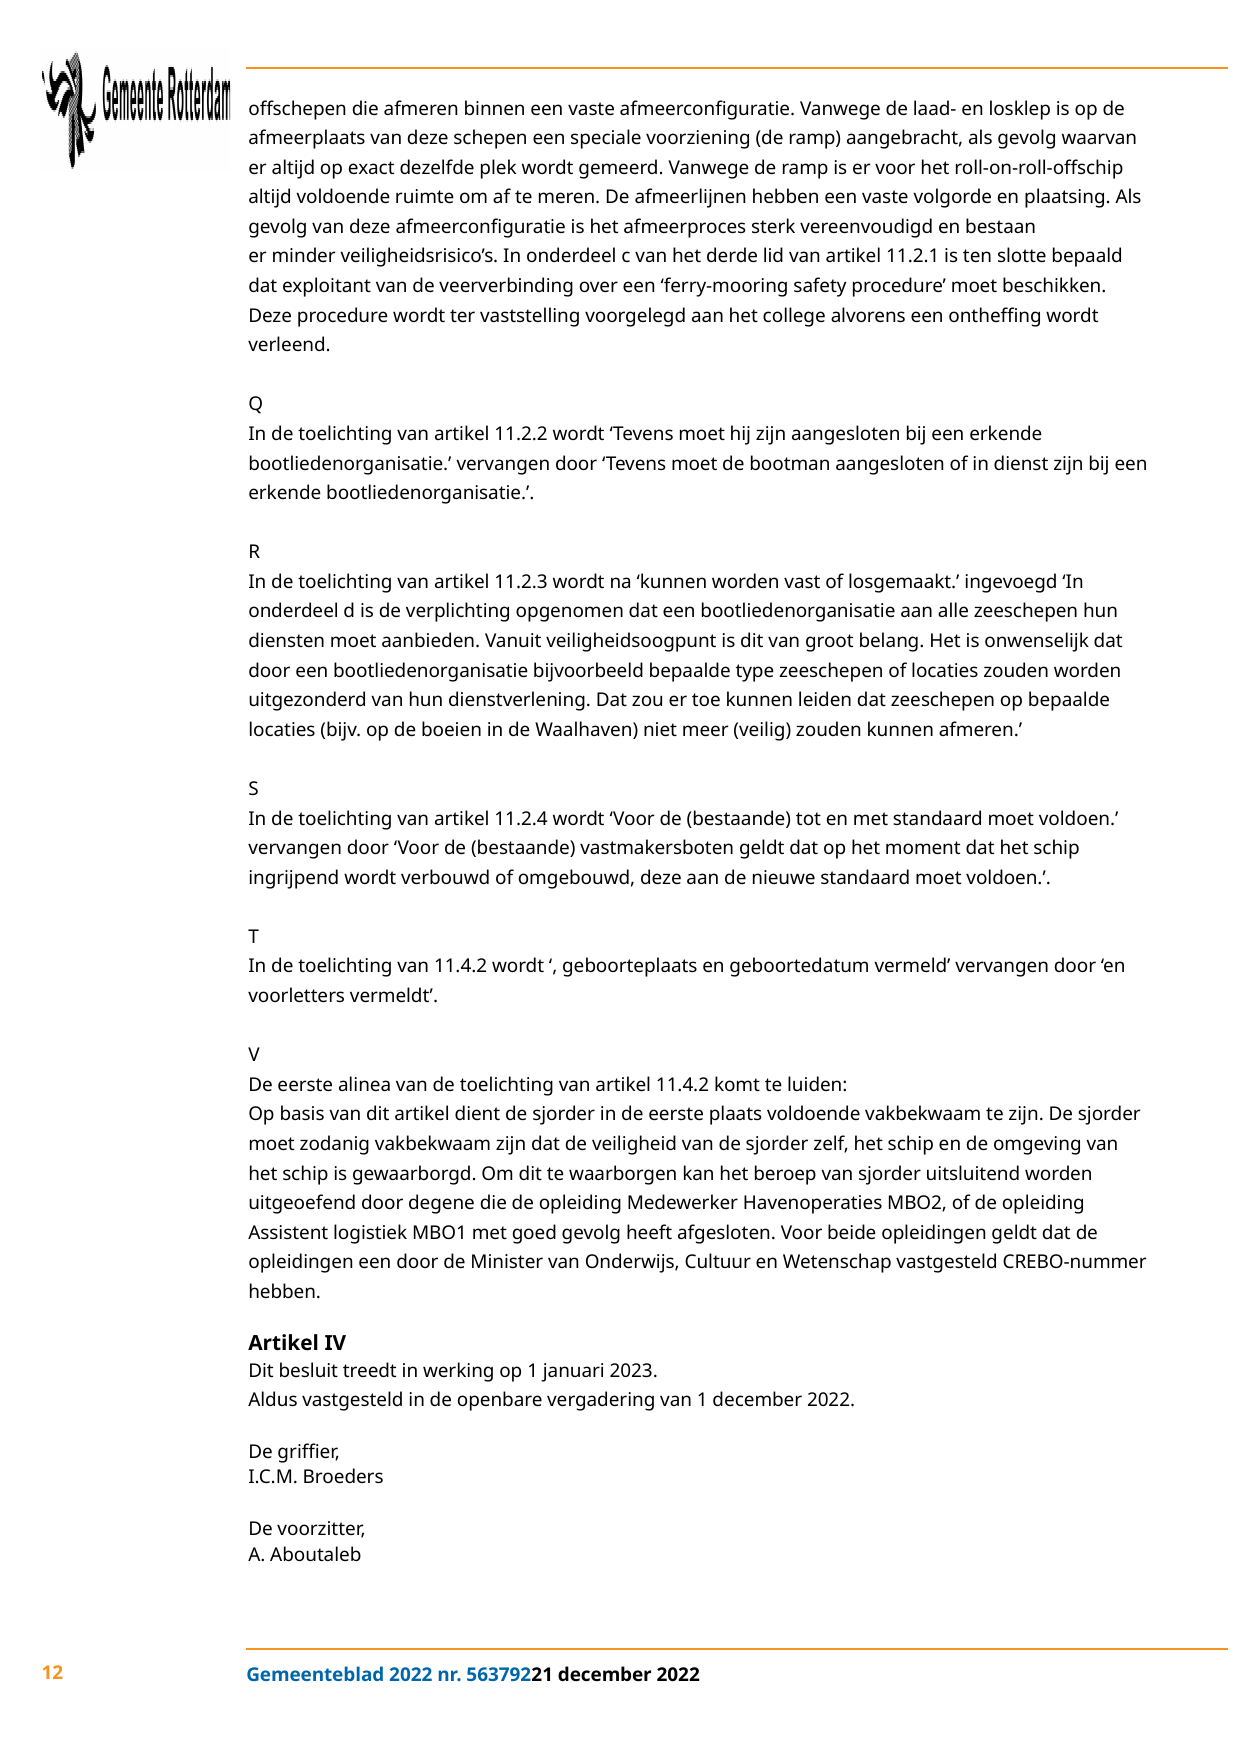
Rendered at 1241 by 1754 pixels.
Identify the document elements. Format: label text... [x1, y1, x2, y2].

text De voorzitter, [248, 1515, 1152, 1541]
text In de toelichting van artikel 11.2.3 wordt na ‘kunnen worden vast of losgemaakt.’ ingevoegd ‘In onderdeel d is de verplichting opgenomen dat een bootliedenorganisatie aan alle zeeschepen hun diensten moet aanbieden. Vanuit veiligheidsoogpunt is dit van groot belang. Het is onwenselijk dat door een bootliedenorganisatie bijvoorbeeld bepaalde type zeeschepen of locaties zouden worden uitgezonderd van hun dienstverlening. Dat zou er toe kunnen leiden dat zeeschepen op bepaalde locaties (bijv. op de boeien in de Waalhaven) niet meer (veilig) zouden kunnen afmeren.’ [248, 568, 1152, 742]
text Artikel IV [248, 1328, 1152, 1357]
text De eerste alinea van de toelichting van artikel 11.4.2 komt te luiden: [248, 1071, 1152, 1097]
text I.C.M. Broeders [248, 1464, 1152, 1489]
text In de toelichting van artikel 11.2.2 wordt ‘Tevens moet hij zijn aangesloten bij een erkende bootliedenorganisatie.’ vervangen door ‘Tevens moet de bootman aangesloten of in dienst zijn bij een erkende bootliedenorganisatie.’. [248, 420, 1152, 505]
text Dit besluit treedt in werking op 1 januari 2023. [248, 1357, 1152, 1383]
text R [248, 538, 1152, 564]
picture [41, 47, 231, 172]
text In de toelichting van 11.4.2 wordt ‘, geboorteplaats en geboortedatum vermeld’ vervangen door ‘en voorletters vermeldt’. [248, 953, 1152, 1008]
text A. Aboutaleb [248, 1541, 1152, 1567]
text In de toelichting van artikel 11.2.4 wordt ‘Voor de (bestaande) tot en met standaard moet voldoen.’ vervangen door ‘Voor de (bestaande) vastmakersboten geldt dat op het moment dat het schip ingrijpend wordt verbouwd of omgebouwd, deze aan de nieuwe standaard moet voldoen.’. [248, 805, 1152, 890]
text er minder veiligheidsrisico’s. In onderdeel c van het derde lid van artikel 11.2.1 is ten slotte bepaald dat exploitant van de veerverbinding over een ‘ferry-mooring safety procedure’ moet beschikken. Deze procedure wordt ter vaststelling voorgelegd aan het college alvorens een ontheffing wordt verleend. [248, 243, 1152, 357]
text De griffier, [248, 1438, 1152, 1464]
text V [248, 1041, 1152, 1067]
text Op basis van dit artikel dient de sjorder in de eerste plaats voldoende vakbekwaam te zijn. De sjorder moet zodanig vakbekwaam zijn dat de veiligheid van de sjorder zelf, het schip en de omgeving van het schip is gewaarborgd. Om dit te waarborgen kan het beroep van sjorder uitsluitend worden uitgeoefend door degene die de opleiding Medewerker Havenoperaties MBO2, of de opleiding Assistent logistiek MBO1 met goed gevolg heeft afgesloten. Voor beide opleidingen geldt dat de opleidingen een door de Minister van Onderwijs, Cultuur en Wetenschap vastgesteld CREBO-nummer hebben. [248, 1101, 1152, 1304]
text Q [248, 391, 1152, 416]
text T [248, 923, 1152, 949]
text offschepen die afmeren binnen een vaste afmeerconfiguratie. Vanwege de laad- en losklep is op de afmeerplaats van deze schepen een speciale voorziening (de ramp) aangebracht, als gevolg waarvan er altijd op exact dezelfde plek wordt gemeerd. Vanwege de ramp is er voor het roll-on-roll-offschip altijd voldoende ruimte om af te meren. De afmeerlijnen hebben een vaste volgorde en plaatsing. Als gevolg van deze afmeerconfiguratie is het afmeerproces sterk vereenvoudigd en bestaan [248, 95, 1152, 239]
text Aldus vastgesteld in de openbare vergadering van 1 december 2022. [248, 1387, 1152, 1412]
text S [248, 775, 1152, 801]
